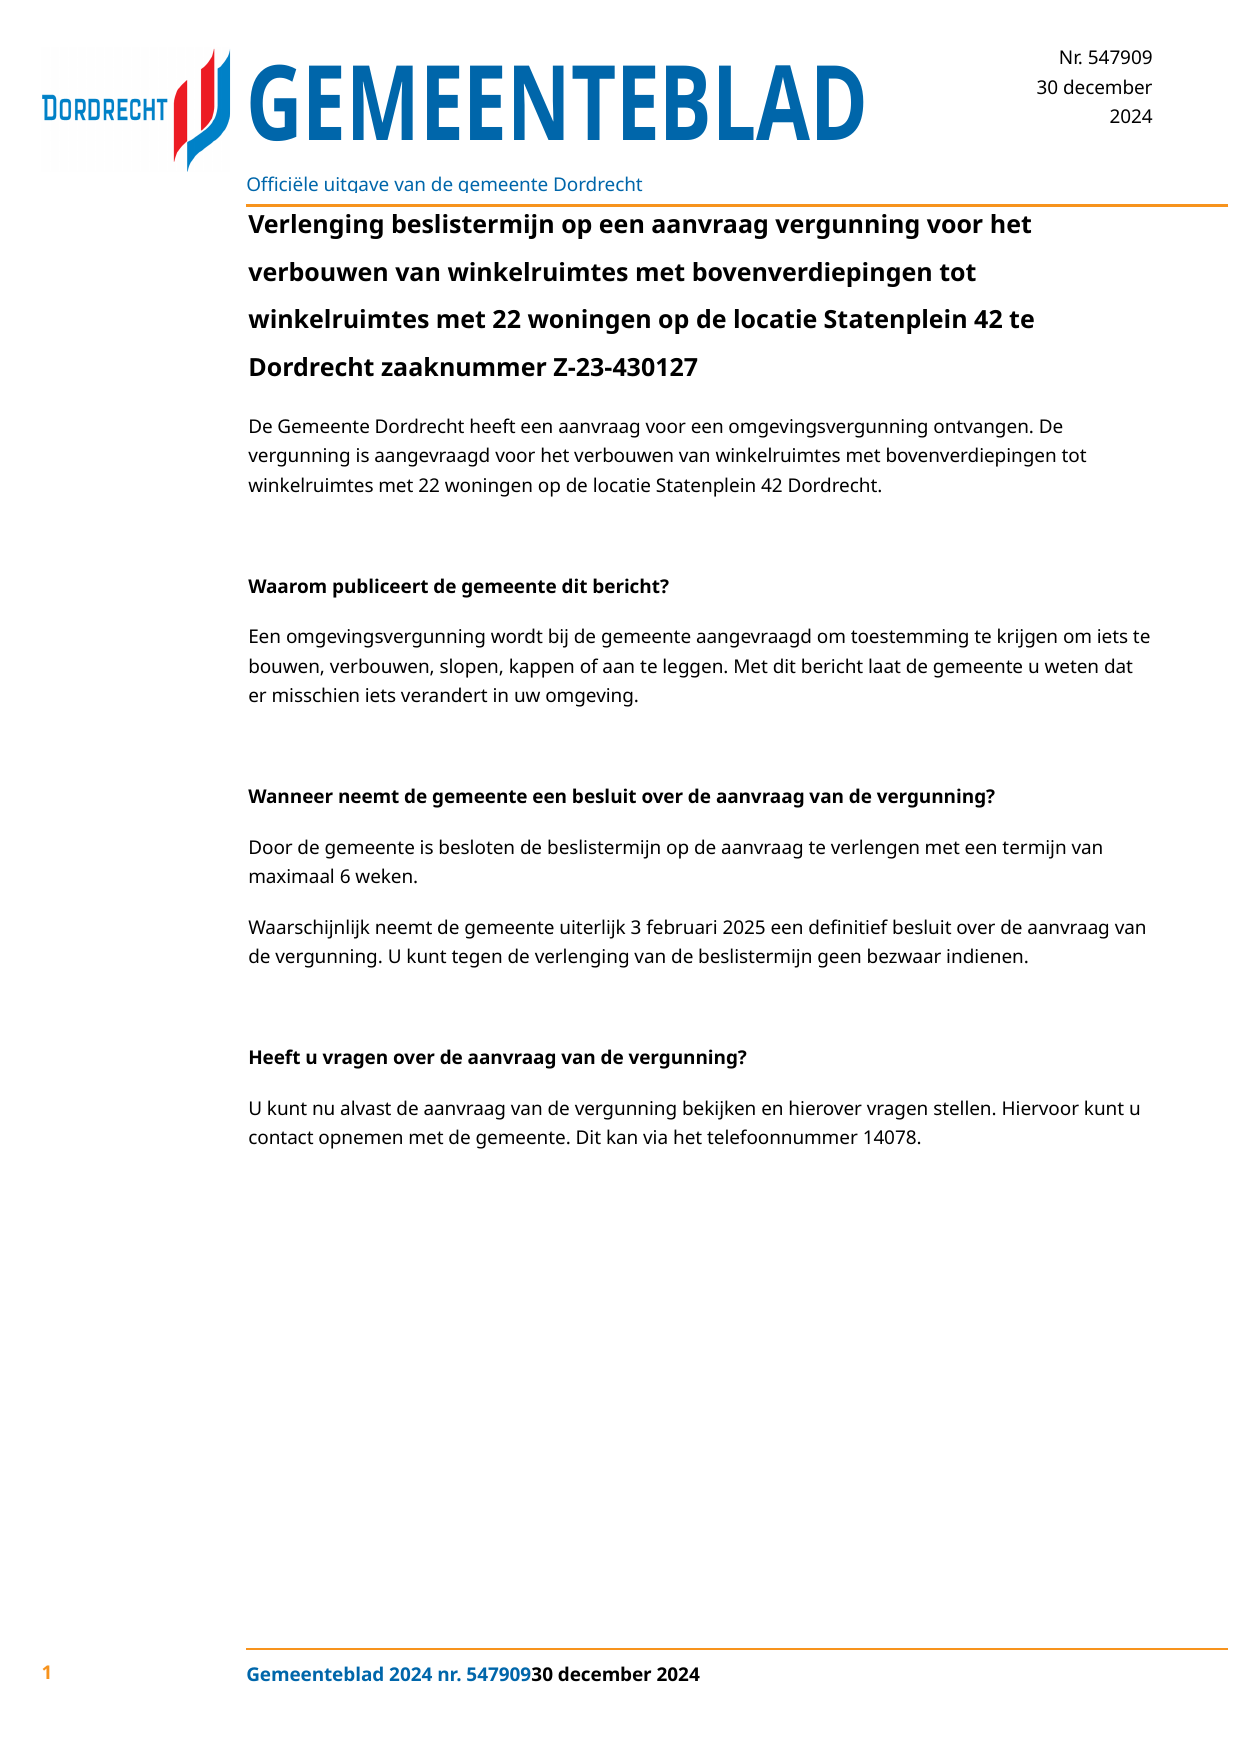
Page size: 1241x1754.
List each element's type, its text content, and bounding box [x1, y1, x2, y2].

text Wanneer neemt de gemeente een besluit over de aanvraag van de vergunning? [248, 783, 1152, 809]
text De Gemeente Dordrecht heeft een aanvraag voor een omgevingsvergunning ontvangen. De vergunning is aangevraagd voor het verbouwen van winkelruimtes met bovenverdiepingen tot winkelruimtes met 22 woningen op de locatie Statenplein 42 Dordrecht. [248, 413, 1152, 498]
text Verlenging beslistermijn op een aanvraag vergunning voor het verbouwen van winkelruimtes met bovenverdiepingen tot winkelruimtes met 22 woningen op de locatie Statenplein 42 te Dordrecht zaaknummer Z-23-430127 [248, 207, 1152, 384]
text Waarom publiceert de gemeente dit bericht? [248, 573, 1152, 599]
text U kunt nu alvast de aanvraag van de vergunning bekijken en hierover vragen stellen. Hiervoor kunt u contact opnemen met de gemeente. Dit kan via het telefoonnummer 14078. [248, 1095, 1152, 1150]
text Een omgevingsvergunning wordt bij de gemeente aangevraagd om toestemming te krijgen om iets te bouwen, verbouwen, slopen, kappen of aan te leggen. Met dit bericht laat de gemeente u weten dat er misschien iets verandert in uw omgeving. [248, 623, 1152, 708]
picture [41, 47, 231, 172]
text Heeft u vragen over de aanvraag van de vergunning? [248, 1044, 1152, 1070]
text Door de gemeente is besloten de beslistermijn op de aanvraag te verlengen met een termijn van maximaal 6 weken. [248, 834, 1152, 889]
text Waarschijnlijk neemt de gemeente uiterlijk 3 februari 2025 een definitief besluit over de aanvraag van de vergunning. U kunt tegen de verlenging van de beslistermijn geen bezwaar indienen. [248, 914, 1152, 969]
